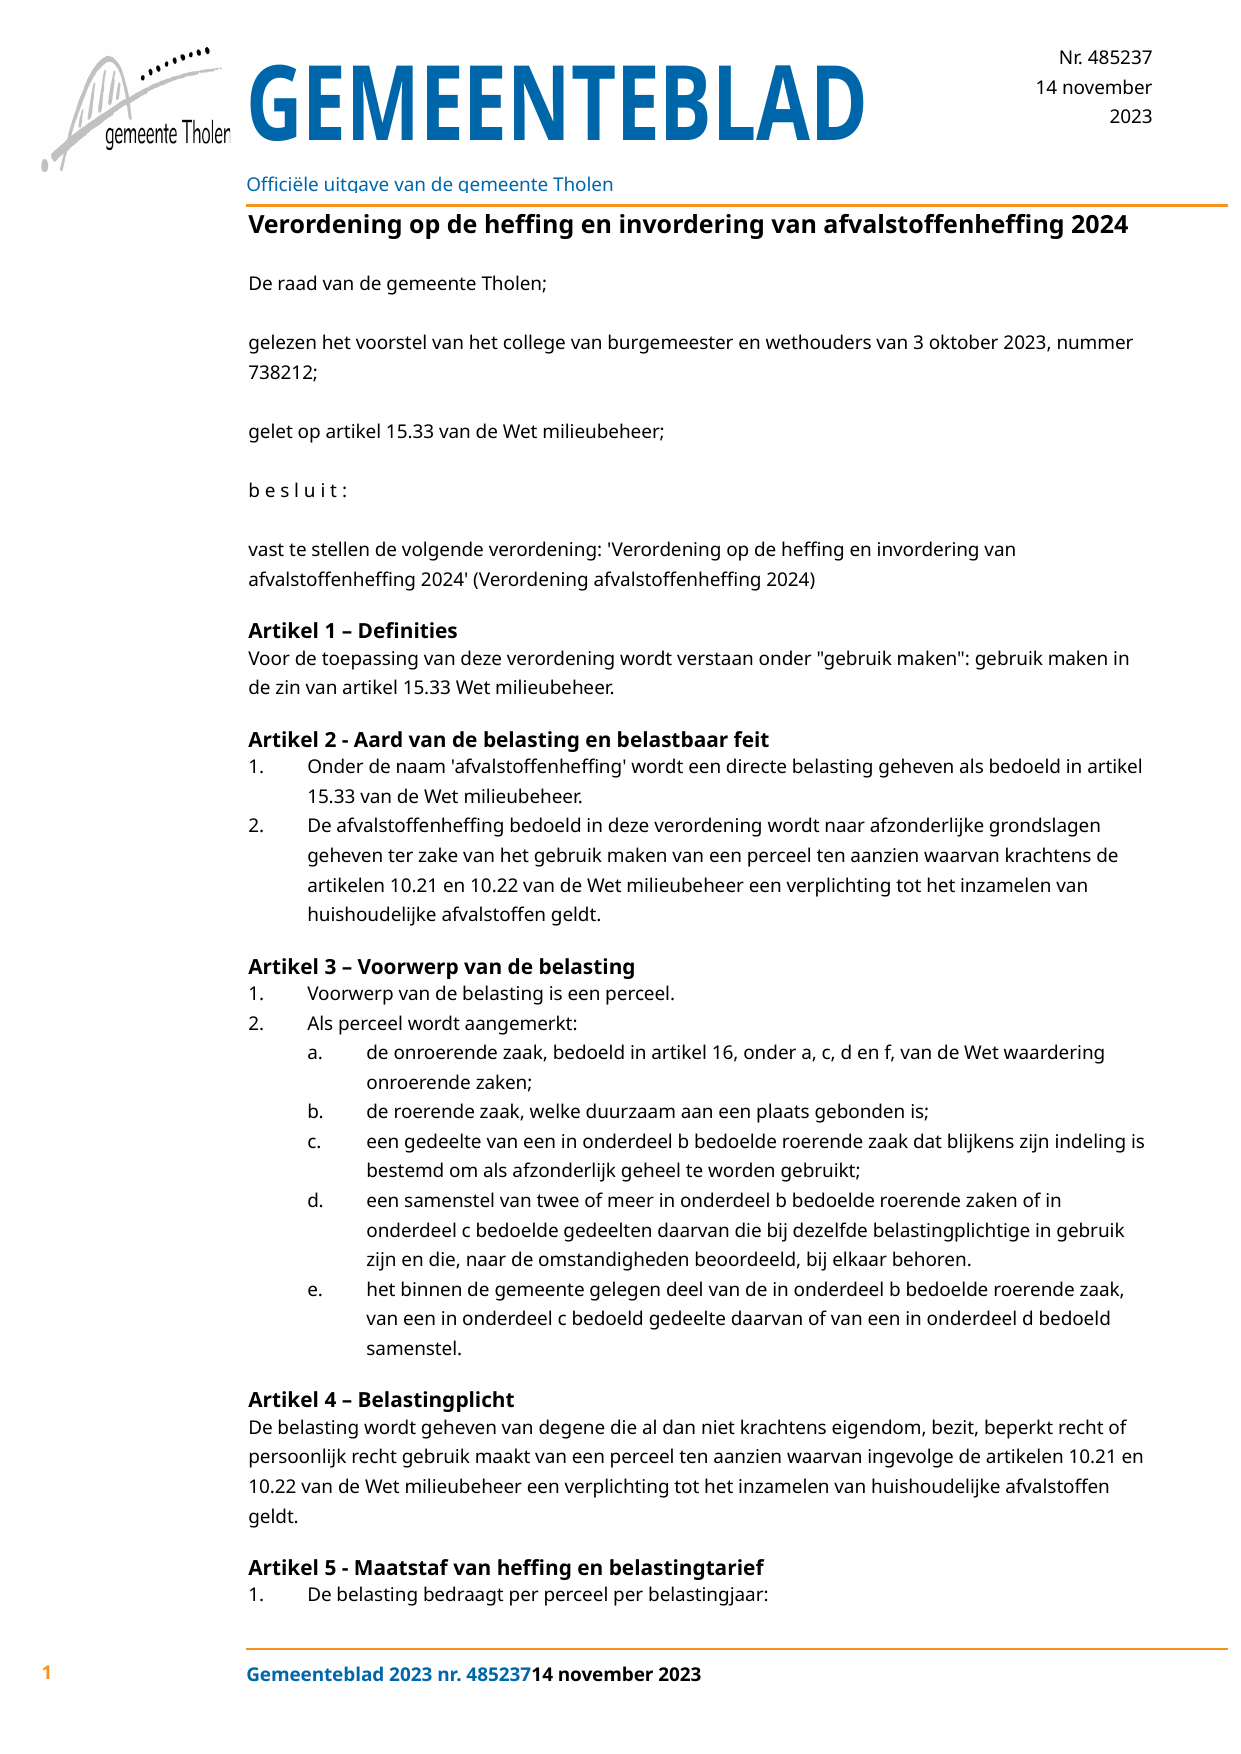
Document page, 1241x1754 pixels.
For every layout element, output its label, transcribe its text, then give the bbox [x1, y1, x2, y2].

text b e s l u i t : [248, 477, 1152, 503]
text Artikel 1 – Definities [248, 617, 1152, 645]
text gelezen het voorstel van het college van burgemeester en wethouders van 3 oktober 2023, nummer 738212; [248, 329, 1152, 385]
text Artikel 5 - Maatstaf van heffing en belastingtarief [248, 1553, 1152, 1582]
list Onder de naam 'afvalstoffenheffing' wordt een directe belasting geheven als bedoeld in artikel 15.33 van de Wet milieubeheer. [248, 753, 1152, 809]
list het binnen de gemeente gelegen deel van de in onderdeel b bedoelde roerende zaak, van een in onderdeel c bedoeld gedeelte daarvan of van een in onderdeel d bedoeld samenstel. [307, 1276, 1152, 1361]
list de roerende zaak, welke duurzaam aan een plaats gebonden is; [307, 1098, 1152, 1124]
text De raad van de gemeente Tholen; [248, 270, 1152, 296]
text De belasting wordt geheven van degene die al dan niet krachtens eigendom, bezit, beperkt recht of persoonlijk recht gebruik maakt van een perceel ten aanzien waarvan ingevolge de artikelen 10.21 en 10.22 van de Wet milieubeheer een verplichting tot het inzamelen van huishoudelijke afvalstoffen geldt. [248, 1414, 1152, 1528]
text vast te stellen de volgende verordening: 'Verordening op de heffing en invordering van afvalstoffenheffing 2024' (Verordening afvalstoffenheffing 2024) [248, 537, 1152, 592]
list Voorwerp van de belasting is een perceel. [248, 980, 1152, 1006]
list Als perceel wordt aangemerkt: [248, 1010, 1152, 1036]
list De afvalstoffenheffing bedoeld in deze verordening wordt naar afzonderlijke grondslagen geheven ter zake van het gebruik maken van een perceel ten aanzien waarvan krachtens de artikelen 10.21 en 10.22 van de Wet milieubeheer een verplichting tot het inzamelen van huishoudelijke afvalstoffen geldt. [248, 813, 1152, 927]
text Verordening op de heffing en invordering van afvalstoffenheffing 2024 [248, 207, 1152, 241]
text Artikel 3 – Voorwerp van de belasting [248, 952, 1152, 980]
picture [41, 47, 231, 172]
list een samenstel van twee of meer in onderdeel b bedoelde roerende zaken of in onderdeel c bedoelde gedeelten daarvan die bij dezelfde belastingplichtige in gebruik zijn en die, naar de omstandigheden beoordeeld, bij elkaar behoren. [307, 1187, 1152, 1272]
text Artikel 2 - Aard van de belasting en belastbaar feit [248, 725, 1152, 753]
list een gedeelte van een in onderdeel b bedoelde roerende zaak dat blijkens zijn indeling is bestemd om als afzonderlijk geheel te worden gebruikt; [307, 1128, 1152, 1183]
list De belasting bedraagt per perceel per belastingjaar: [248, 1582, 1152, 1607]
text Artikel 4 – Belastingplicht [248, 1386, 1152, 1414]
text Voor de toepassing van deze verordening wordt verstaan onder "gebruik maken": gebruik maken in de zin van artikel 15.33 Wet milieubeheer. [248, 645, 1152, 700]
text gelet op artikel 15.33 van de Wet milieubeheer; [248, 418, 1152, 444]
list de onroerende zaak, bedoeld in artikel 16, onder a, c, d en f, van de Wet waardering onroerende zaken; [307, 1039, 1152, 1095]
